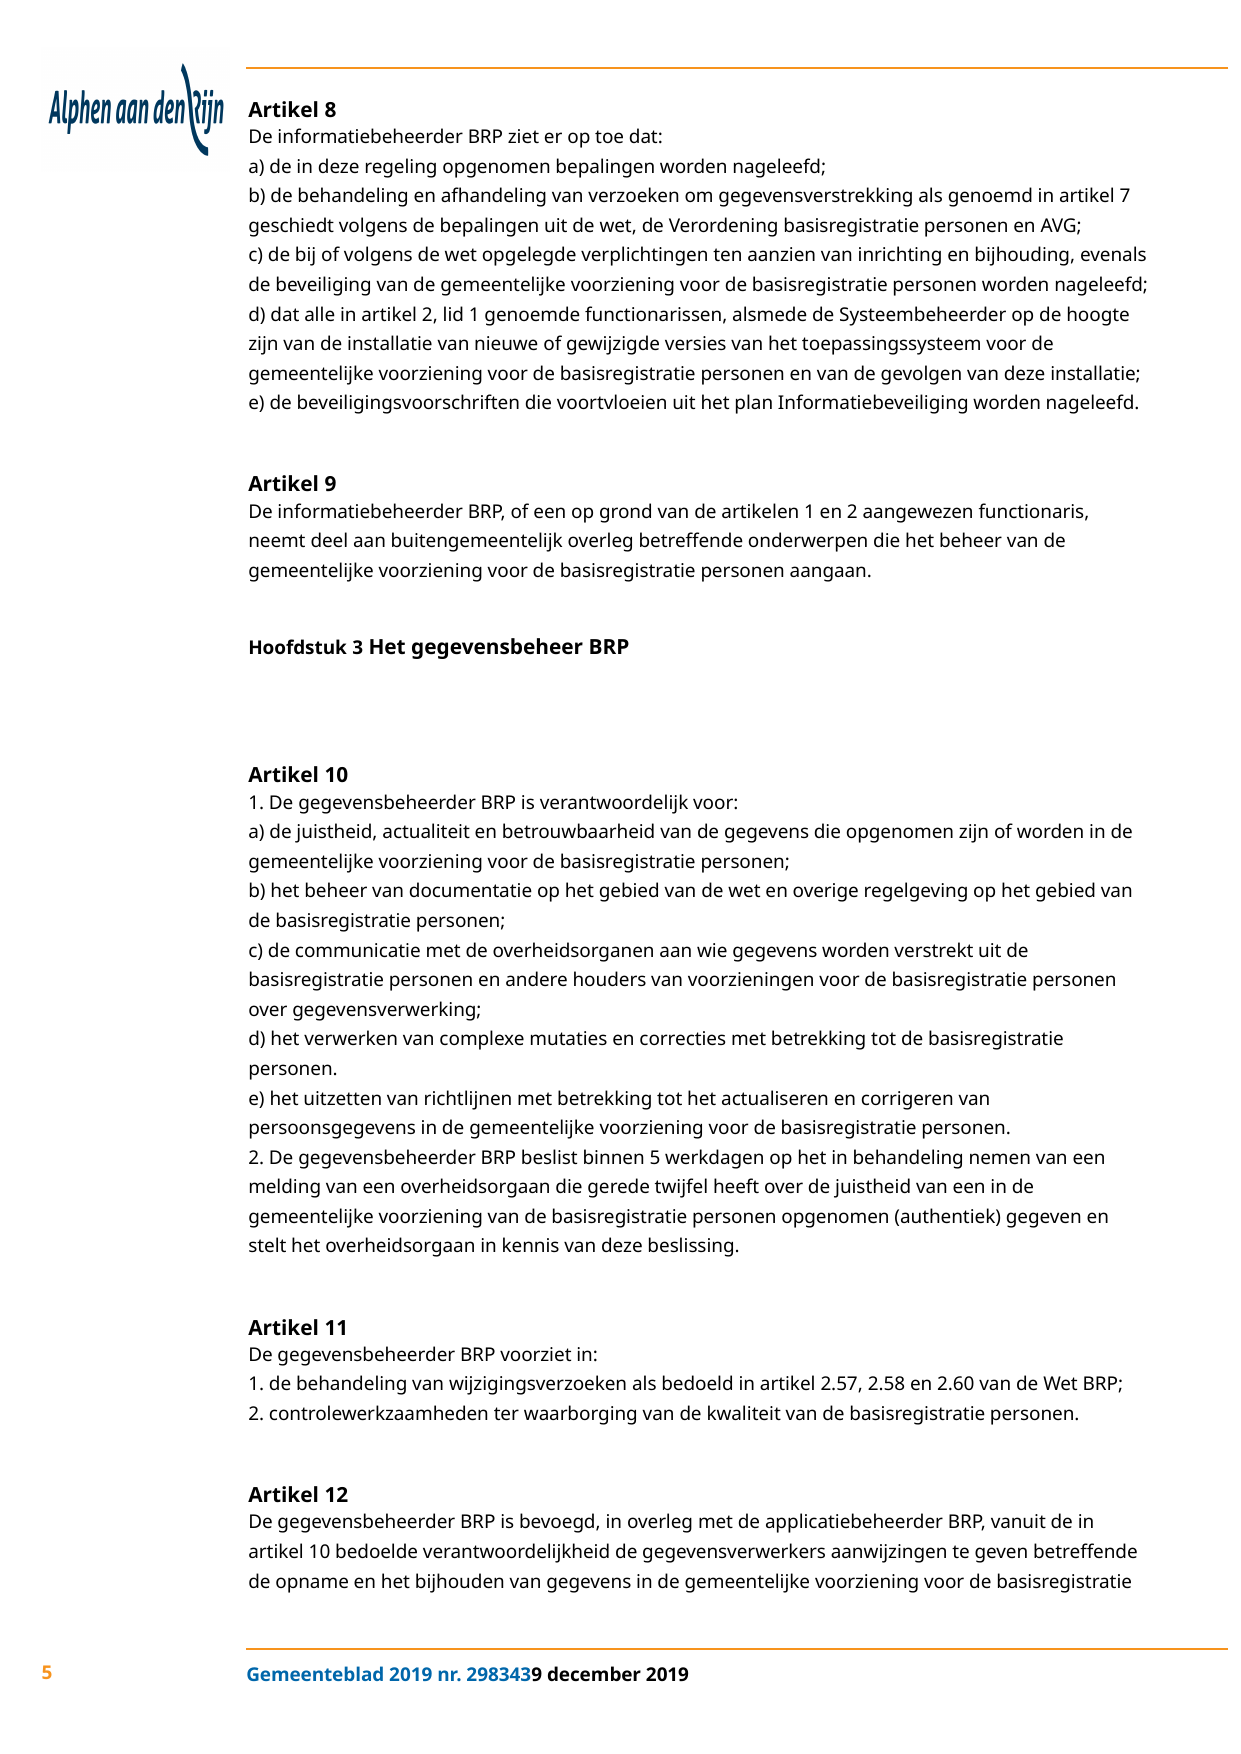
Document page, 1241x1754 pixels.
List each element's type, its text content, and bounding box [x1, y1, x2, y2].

text c) de bij of volgens de wet opgelegde verplichtingen ten aanzien van inrichting en bijhouding, evenals de beveiliging van de gemeentelijke voorziening voor de basisregistratie personen worden nageleefd; [248, 242, 1152, 297]
text Artikel 11 [248, 1313, 1152, 1341]
text 2. controlewerkzaamheden ter waarborging van de kwaliteit van de basisregistratie personen. [248, 1400, 1152, 1426]
text Artikel 10 [248, 760, 1152, 789]
text a) de juistheid, actualiteit en betrouwbaarheid van de gegevens die opgenomen zijn of worden in de gemeentelijke voorziening voor de basisregistratie personen; [248, 818, 1152, 874]
text d) dat alle in artikel 2, lid 1 genoemde functionarissen, alsmede de Systeembeheerder op de hoogte zijn van de installatie van nieuwe of gewijzigde versies van het toepassingssysteem voor de gemeentelijke voorziening voor de basisregistratie personen en van de gevolgen van deze installatie; [248, 301, 1152, 386]
text Artikel 9 [248, 469, 1152, 498]
text De gegevensbeheerder BRP is bevoegd, in overleg met de applicatiebeheerder BRP, vanuit de in artikel 10 bedoelde verantwoordelijkheid de gegevensverwerkers aanwijzingen te geven betreffende de opname en het bijhouden van gegevens in de gemeentelijke voorziening voor de basisregistratie [248, 1509, 1152, 1593]
text b) de behandeling en afhandeling van verzoeken om gegevensverstrekking als genoemd in artikel 7 geschiedt volgens de bepalingen uit de wet, de Verordening basisregistratie personen en AVG; [248, 182, 1152, 238]
picture [41, 47, 231, 172]
text Hoofdstuk 3 Het gegevensbeheer BRP [248, 632, 1152, 661]
text d) het verwerken van complexe mutaties en correcties met betrekking tot de basisregistratie personen. [248, 1026, 1152, 1081]
text e) de beveiligingsvoorschriften die voortvloeien uit het plan Informatiebeveiliging worden nageleefd. [248, 389, 1152, 415]
text Artikel 8 [248, 95, 1152, 123]
text e) het uitzetten van richtlijnen met betrekking tot het actualiseren en corrigeren van persoonsgegevens in de gemeentelijke voorziening voor de basisregistratie personen. [248, 1085, 1152, 1140]
text 2. De gegevensbeheerder BRP beslist binnen 5 werkdagen op het in behandeling nemen van een melding van een overheidsorgaan die gerede twijfel heeft over de juistheid van een in de gemeentelijke voorziening van de basisregistratie personen opgenomen (authentiek) gegeven en stelt het overheidsorgaan in kennis van deze beslissing. [248, 1144, 1152, 1258]
text b) het beheer van documentatie op het gebied van de wet en overige regelgeving op het gebied van de basisregistratie personen; [248, 878, 1152, 933]
text De gegevensbeheerder BRP voorziet in: [248, 1341, 1152, 1367]
text 1. de behandeling van wijzigingsverzoeken als bedoeld in artikel 2.57, 2.58 en 2.60 van de Wet BRP; [248, 1371, 1152, 1396]
text a) de in deze regeling opgenomen bepalingen worden nageleefd; [248, 153, 1152, 178]
text De informatiebeheerder BRP, of een op grond van de artikelen 1 en 2 aangewezen functionaris, neemt deel aan buitengemeentelijk overleg betreffende onderwerpen die het beheer van de gemeentelijke voorziening voor de basisregistratie personen aangaan. [248, 498, 1152, 583]
text De informatiebeheerder BRP ziet er op toe dat: [248, 123, 1152, 149]
text c) de communicatie met de overheidsorganen aan wie gegevens worden verstrekt uit de basisregistratie personen en andere houders van voorzieningen voor de basisregistratie personen over gegevensverwerking; [248, 937, 1152, 1022]
text 1. De gegevensbeheerder BRP is verantwoordelijk voor: [248, 789, 1152, 814]
text Artikel 12 [248, 1480, 1152, 1509]
